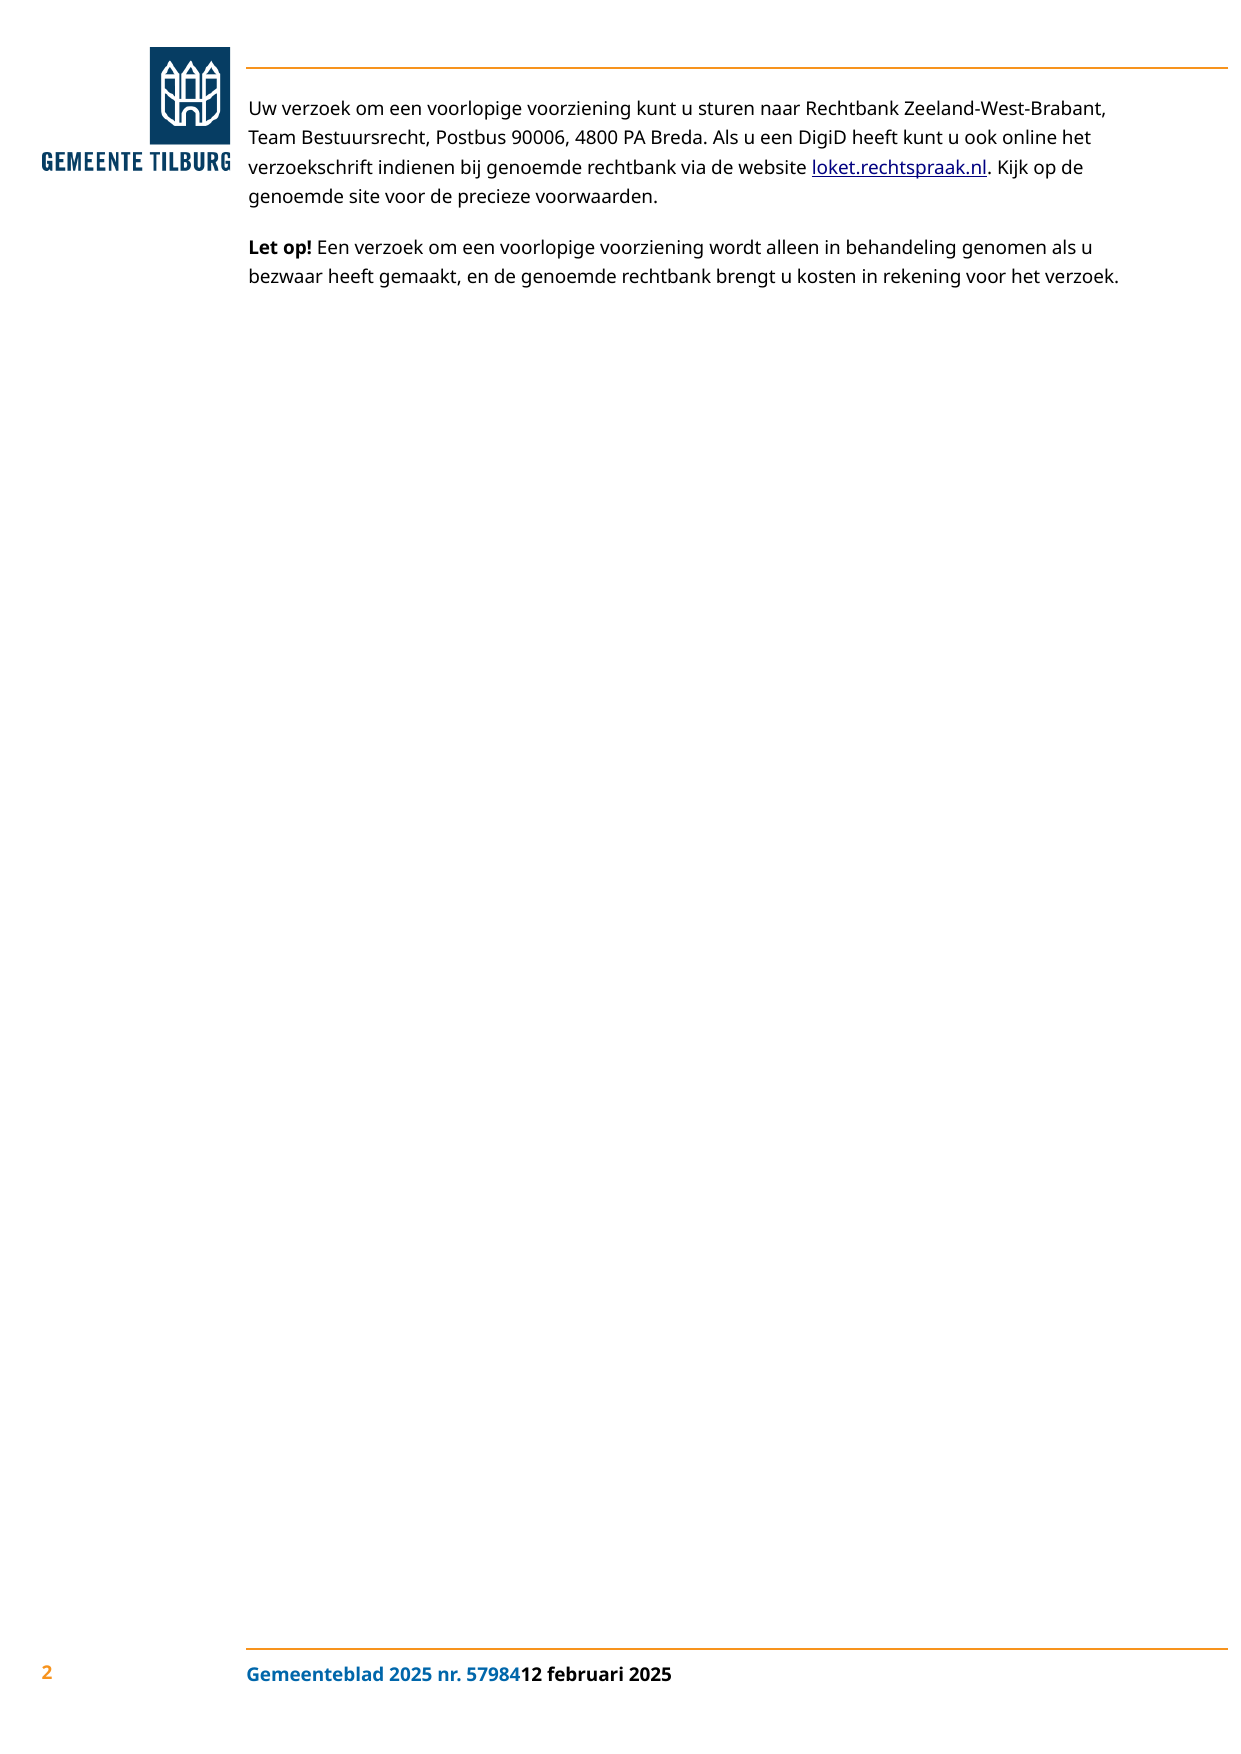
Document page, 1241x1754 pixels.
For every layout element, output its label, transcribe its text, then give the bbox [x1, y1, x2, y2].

text Uw verzoek om een voorlopige voorziening kunt u sturen naar Rechtbank Zeeland-West-Brabant, Team Bestuursrecht, Postbus 90006, 4800 PA Breda. Als u een DigiD heeft kunt u ook online het verzoekschrift indienen bij genoemde rechtbank via de website loket.rechtspraak.nl. Kijk op de genoemde site voor de precieze voorwaarden. [248, 95, 1152, 209]
text Let op! Een verzoek om een voorlopige voorziening wordt alleen in behandeling genomen als u bezwaar heeft gemaakt, en de genoemde rechtbank brengt u kosten in rekening voor het verzoek. [248, 234, 1152, 289]
picture [41, 47, 231, 172]
